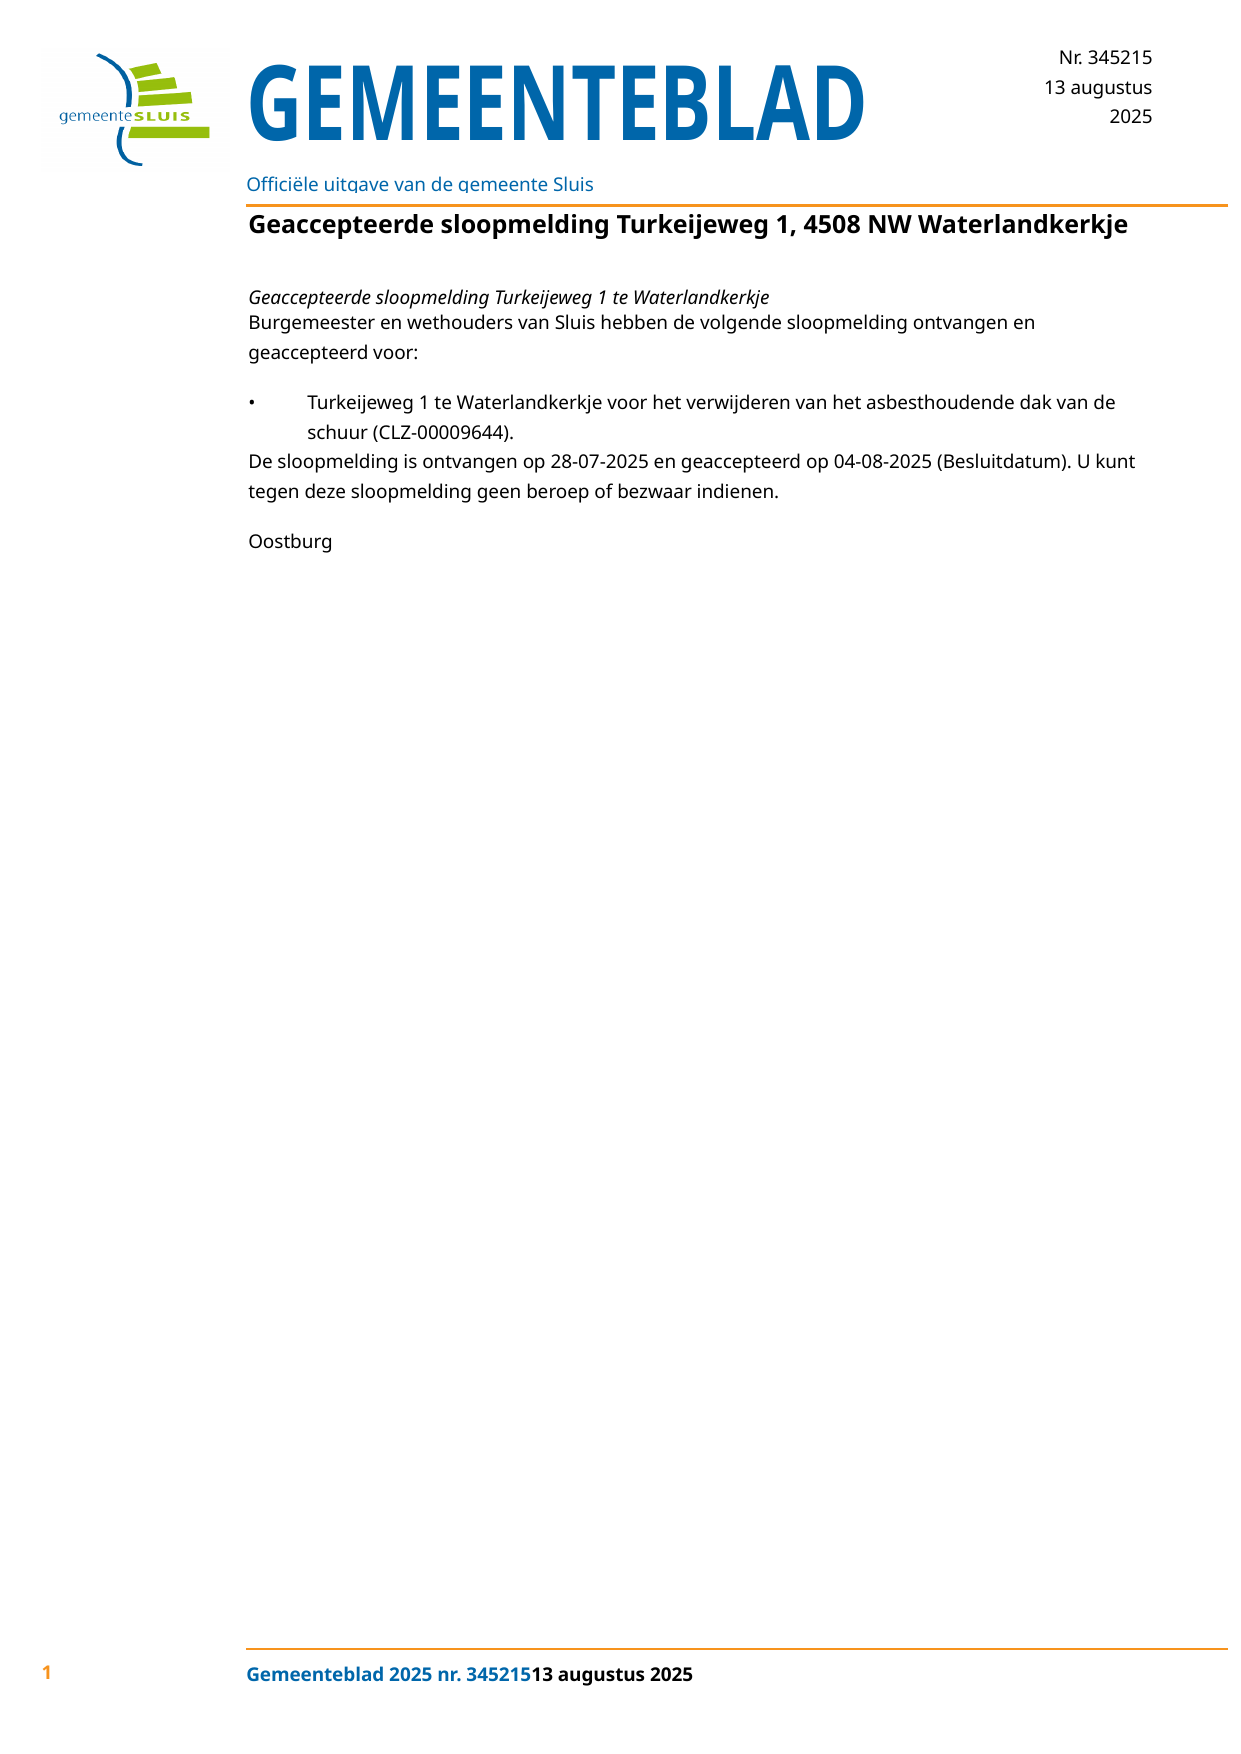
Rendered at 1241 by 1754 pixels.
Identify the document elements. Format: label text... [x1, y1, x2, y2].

text Geaccepteerde sloopmelding Turkeijeweg 1 te Waterlandkerkje [248, 284, 1152, 309]
text Oostburg [248, 529, 1152, 554]
text Burgemeester en wethouders van Sluis hebben de volgende sloopmelding ontvangen en geaccepteerd voor: [248, 309, 1152, 365]
list Turkeijeweg 1 te Waterlandkerkje voor het verwijderen van het asbesthoudende dak van de schuur (CLZ-00009644). [248, 389, 1152, 445]
text De sloopmelding is ontvangen op 28-07-2025 en geaccepteerd op 04-08-2025 (Besluitdatum). U kunt tegen deze sloopmelding geen beroep of bezwaar indienen. [248, 449, 1152, 504]
text Geaccepteerde sloopmelding Turkeijeweg 1, 4508 NW Waterlandkerkje [248, 207, 1152, 241]
picture [41, 47, 231, 172]
